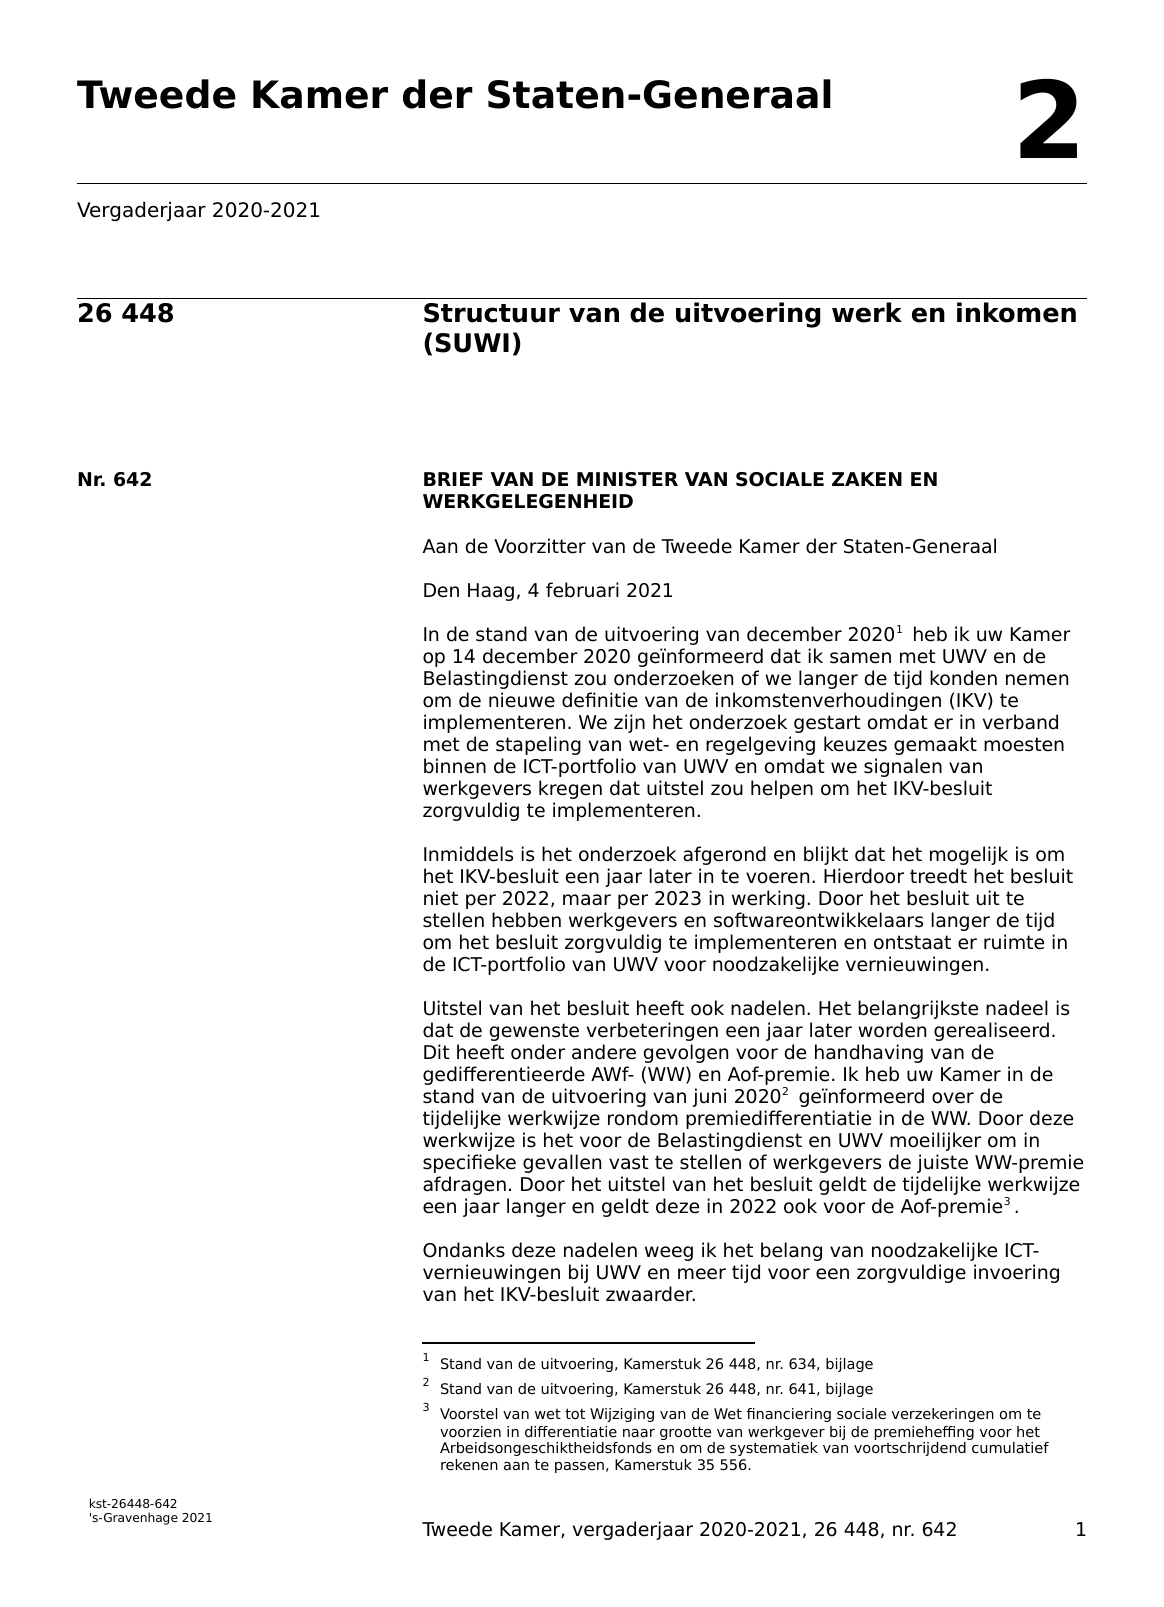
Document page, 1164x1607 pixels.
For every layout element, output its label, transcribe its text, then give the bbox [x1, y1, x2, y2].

subtitle 26 448 Structuur van de uitvoering werk en inkomen (SUWI) [77, 299, 1087, 358]
table_header 2 [886, 59, 1087, 183]
text Aan de Voorzitter van de Tweede Kamer der Staten-Generaal [422, 536, 1087, 557]
subtitle Nr. 642 BRIEF VAN DE MINISTER VAN SOCIALE ZAKEN EN WERKGELEGENHEID [77, 469, 1087, 513]
text kst-26448-642 [88, 1497, 323, 1511]
text Stand van de uitvoering, Kamerstuk 26 448, nr. 634, bijlage [422, 1352, 1087, 1374]
text Ondanks deze nadelen weeg ik het belang van noodzakelijke ICT-vernieuwingen bij UWV en meer tijd voor een zorgvuldige invoering van het IKV-besluit zwaarder. [422, 1240, 1087, 1306]
text Uitstel van het besluit heeft ook nadelen. Het belangrijkste nadeel is dat de gewenste verbeteringen een jaar later worden gerealiseerd. Dit heeft onder andere gevolgen voor de handhaving van de gedifferentieerde AWf- (WW) en Aof-premie. Ik heb uw Kamer in de stand van de uitvoering van juni 2020 geïnformeerd over de tijdelijke werkwijze rondom premiedifferentiatie in de WW. Door deze werkwijze is het voor de Belastingdienst en UWV moeilijker om in specifieke gevallen vast te stellen of werkgevers de juiste WW-premie afdragen. Door het uitstel van het besluit geldt de tijdelijke werkwijze een jaar langer en geldt deze in 2022 ook voor de Aof-premie. [422, 998, 1087, 1218]
text Den Haag, 4 februari 2021 [422, 580, 1087, 602]
text Stand van de uitvoering, Kamerstuk 26 448, nr. 641, bijlage [422, 1377, 1087, 1399]
table_cell Vergaderjaar 2020-2021 [77, 184, 1087, 298]
table_header Tweede Kamer der Staten-Generaal [77, 59, 886, 183]
text Voorstel van wet tot Wijziging van de Wet financiering sociale verzekeringen om te voorzien in differentiatie naar grootte van werkgever bij de premieheffing voor het Arbeidsongeschiktheidsfonds en om de systematiek van voortschrijdend cumulatief rekenen aan te passen, Kamerstuk 35 556. [422, 1402, 1087, 1474]
text In de stand van de uitvoering van december 2020 heb ik uw Kamer op 14 december 2020 geïnformeerd dat ik samen met UWV en de Belastingdienst zou onderzoeken of we langer de tijd konden nemen om de nieuwe definitie van de inkomstenverhoudingen (IKV) te implementeren. We zijn het onderzoek gestart omdat er in verband met de stapeling van wet- en regelgeving keuzes gemaakt moesten binnen de ICT-portfolio van UWV en omdat we signalen van werkgevers kregen dat uitstel zou helpen om het IKV-besluit zorgvuldig te implementeren. [422, 624, 1087, 822]
text 's-Gravenhage 2021 [88, 1511, 323, 1525]
text Inmiddels is het onderzoek afgerond en blijkt dat het mogelijk is om het IKV-besluit een jaar later in te voeren. Hierdoor treedt het besluit niet per 2022, maar per 2023 in werking. Door het besluit uit te stellen hebben werkgevers en softwareontwikkelaars langer de tijd om het besluit zorgvuldig te implementeren en ontstaat er ruimte in de ICT-portfolio van UWV voor noodzakelijke vernieuwingen. [422, 844, 1087, 976]
